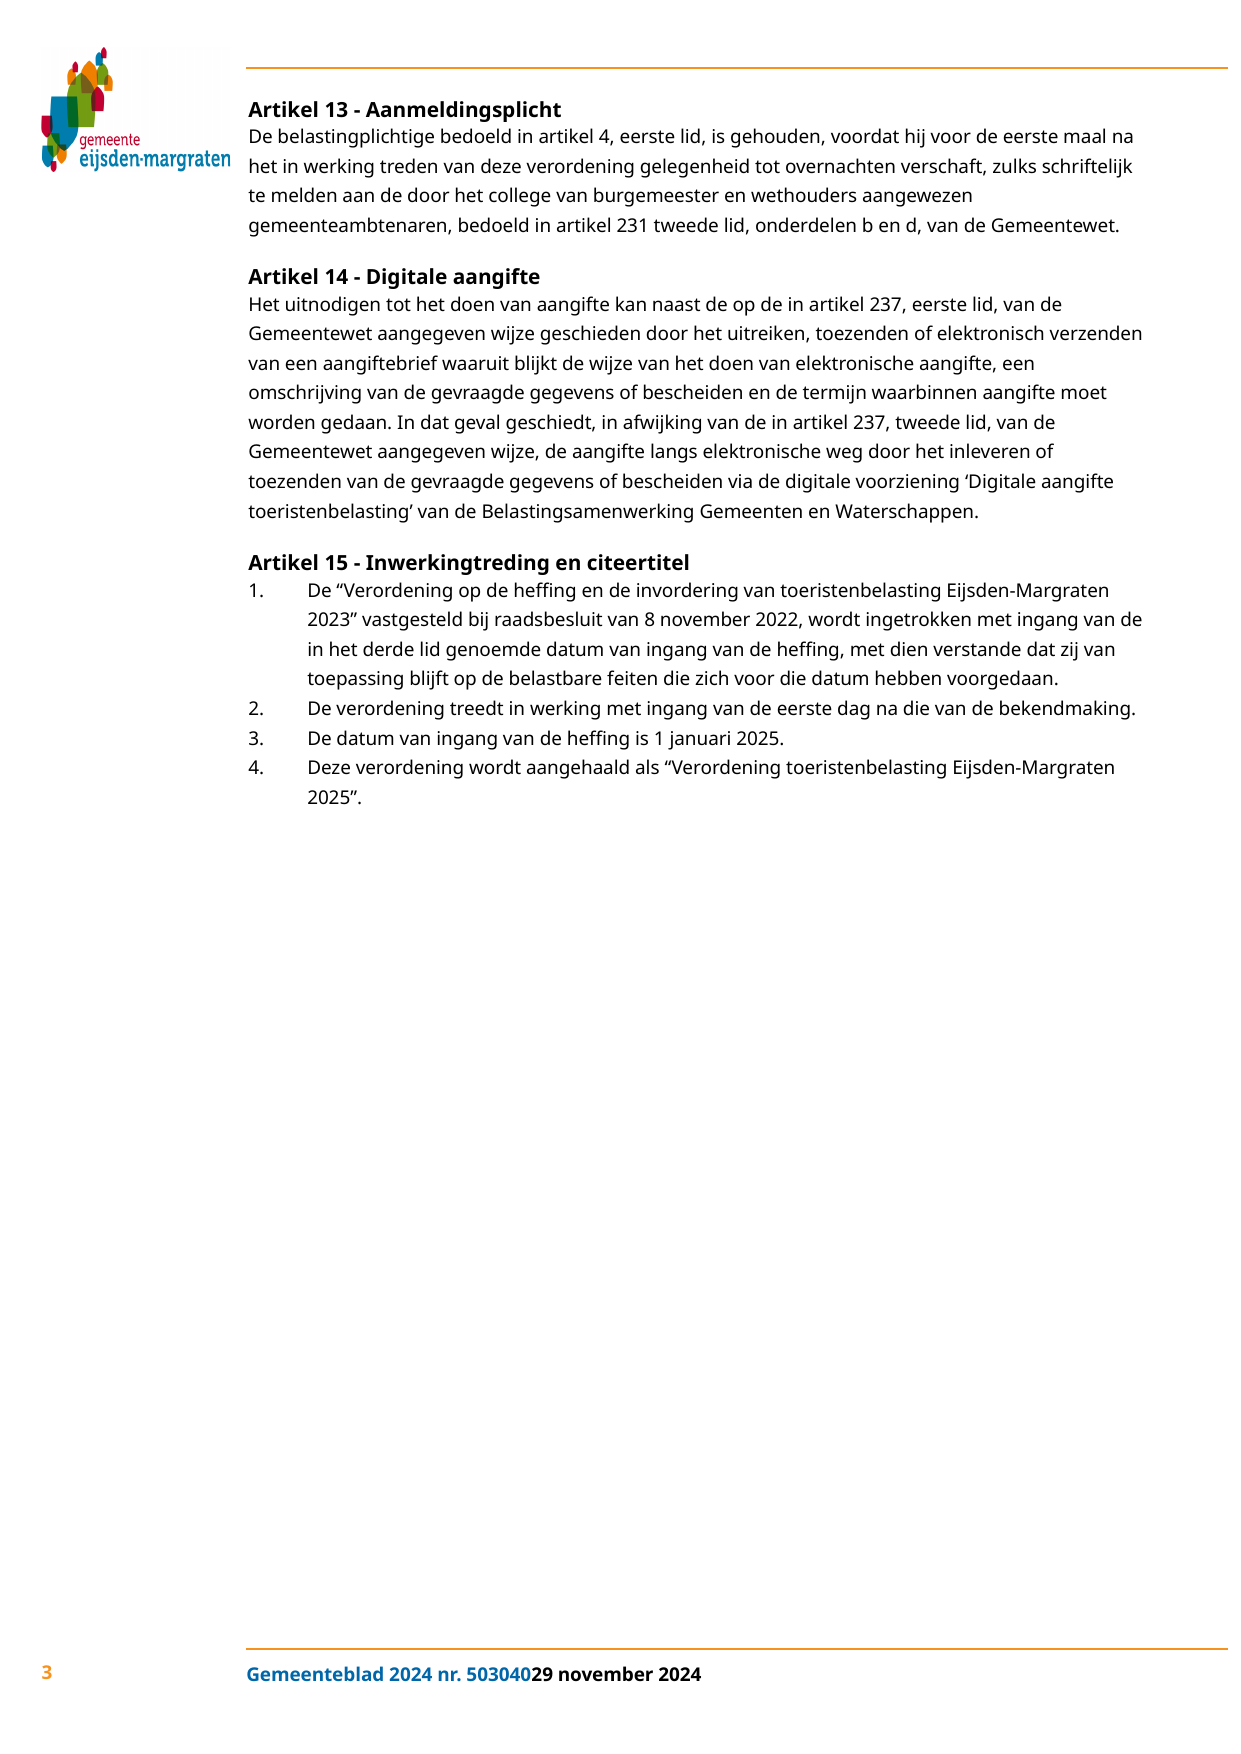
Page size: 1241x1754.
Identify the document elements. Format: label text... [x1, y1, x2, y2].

list Deze verordening wordt aangehaald als “Verordening toeristenbelasting Eijsden-Margraten 2025”. [248, 754, 1152, 809]
text Het uitnodigen tot het doen van aangifte kan naast de op de in artikel 237, eerste lid, van de Gemeentewet aangegeven wijze geschieden door het uitreiken, toezenden of elektronisch verzenden van een aangiftebrief waaruit blijkt de wijze van het doen van elektronische aangifte, een omschrijving van de gevraagde gegevens of bescheiden en de termijn waarbinnen aangifte moet worden gedaan. In dat geval geschiedt, in afwijking van de in artikel 237, tweede lid, van de Gemeentewet aangegeven wijze, de aangifte langs elektronische weg door het inleveren of toezenden van de gevraagde gegevens of bescheiden via de digitale voorziening ‘Digitale aangifte toeristenbelasting’ van de Belastingsamenwerking Gemeenten en Waterschappen. [248, 291, 1152, 524]
text De belastingplichtige bedoeld in artikel 4, eerste lid, is gehouden, voordat hij voor de eerste maal na het in werking treden van deze verordening gelegenheid tot overnachten verschaft, zulks schriftelijk te melden aan de door het college van burgemeester en wethouders aangewezen gemeenteambtenaren, bedoeld in artikel 231 tweede lid, onderdelen b en d, van de Gemeentewet. [248, 123, 1152, 238]
list De datum van ingang van de heffing is 1 januari 2025. [248, 725, 1152, 750]
text Artikel 14 - Digitale aangifte [248, 262, 1152, 291]
text Artikel 13 - Aanmeldingsplicht [248, 95, 1152, 123]
text Artikel 15 - Inwerkingtreding en citeertitel [248, 548, 1152, 577]
list De “Verordening op de heffing en de invordering van toeristenbelasting Eijsden-Margraten 2023” vastgesteld bij raadsbesluit van 8 november 2022, wordt ingetrokken met ingang van de in het derde lid genoemde datum van ingang van de heffing, met dien verstande dat zij van toepassing blijft op de belastbare feiten die zich voor die datum hebben voorgedaan. [248, 577, 1152, 691]
list De verordening treedt in werking met ingang van de eerste dag na die van de bekendmaking. [248, 695, 1152, 721]
picture [41, 47, 231, 172]
